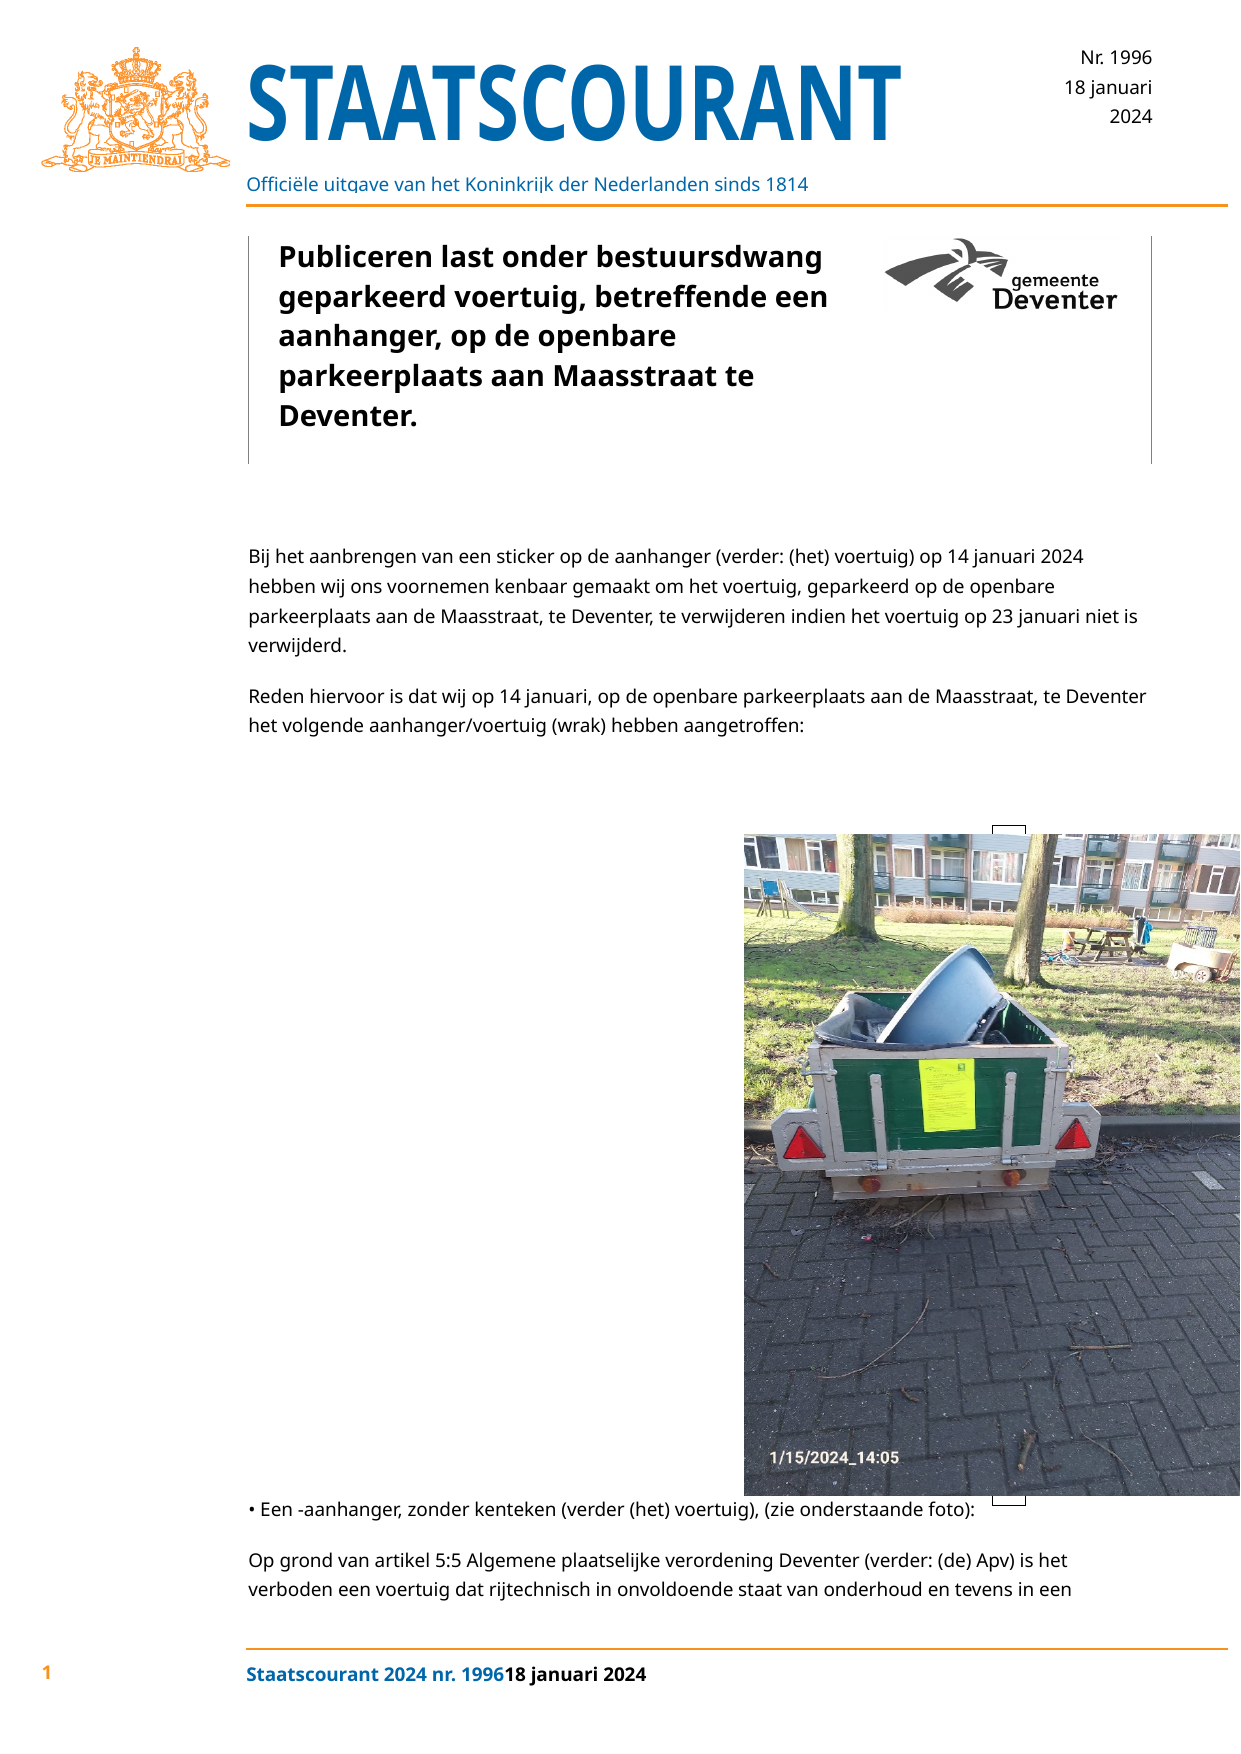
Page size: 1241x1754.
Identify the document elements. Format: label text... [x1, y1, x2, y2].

text Op grond van artikel 5:5 Algemene plaatselijke verordening Deventer (verder: (de) Apv) is het verboden een voertuig dat rijtechnisch in onvoldoende staat van onderhoud en tevens in een [248, 1547, 1152, 1602]
table_header Publiceren last onder bestuursdwang geparkeerd voertuig, betreffende een aanhanger, op de openbare parkeerplaats aan Maasstraat te Deventer. [249, 236, 850, 464]
table_header [850, 236, 1151, 464]
picture [41, 47, 231, 172]
text • Een -aanhanger, zonder kenteken (verder (het) voertuig), (zie onderstaande foto): [248, 813, 1152, 1522]
picture [882, 236, 1119, 311]
text Reden hiervoor is dat wij op 14 januari, op de openbare parkeerplaats aan de Maasstraat, te Deventer het volgende aanhanger/voertuig (wrak) hebben aangetroffen: [248, 683, 1152, 738]
picture [744, 834, 1240, 1496]
text Bij het aanbrengen van een sticker op de aanhanger (verder: (het) voertuig) op 14 januari 2024 hebben wij ons voornemen kenbaar gemaakt om het voertuig, geparkeerd op de openbare parkeerplaats aan de Maasstraat, te Deventer, te verwijderen indien het voertuig op 23 januari niet is verwijderd. [248, 544, 1152, 658]
